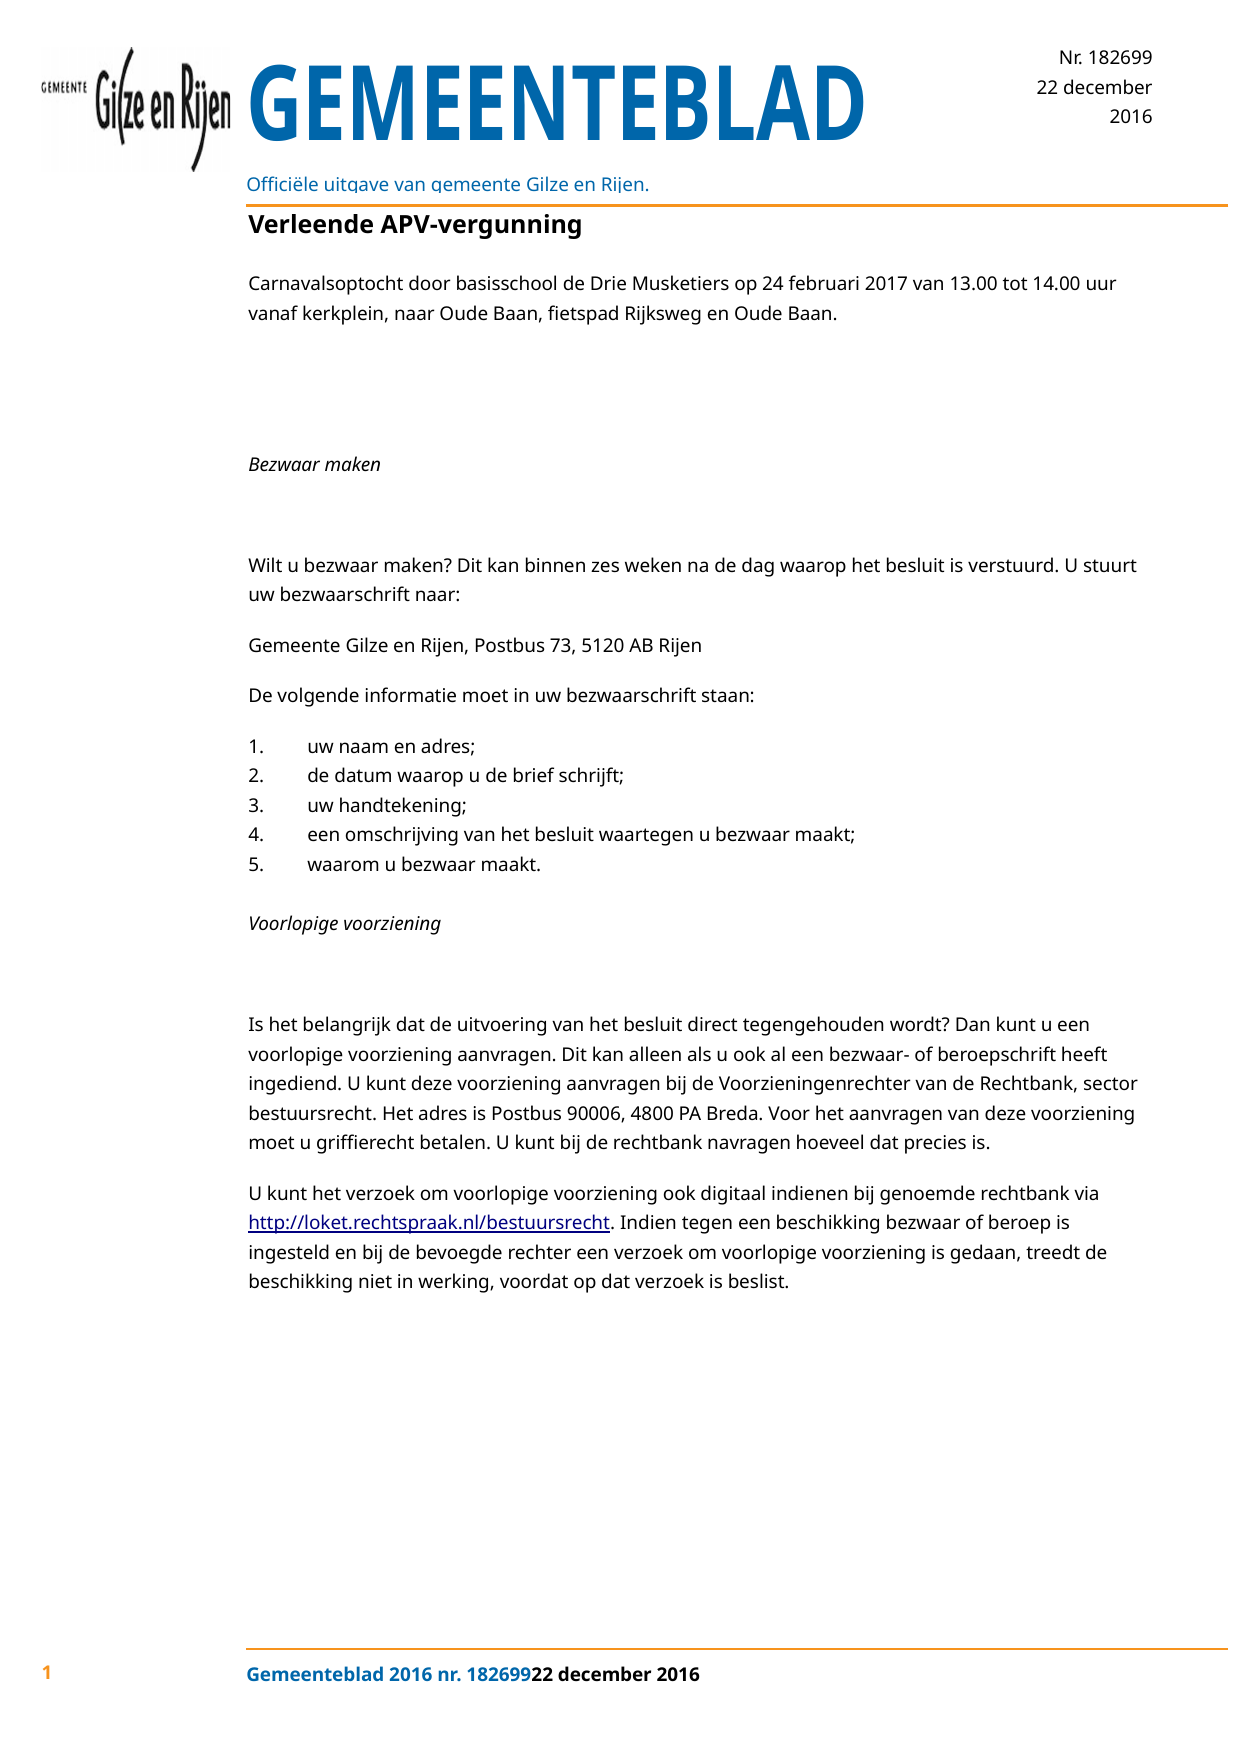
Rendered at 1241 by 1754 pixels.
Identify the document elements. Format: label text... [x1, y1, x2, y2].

list uw naam en adres; [248, 733, 1152, 758]
text Is het belangrijk dat de uitvoering van het besluit direct tegengehouden wordt? Dan kunt u een voorlopige voorziening aanvragen. Dit kan alleen als u ook al een bezwaar- of beroepschrift heeft ingediend. U kunt deze voorziening aanvragen bij de Voorzieningenrechter van de Rechtbank, sector bestuursrecht. Het adres is Postbus 90006, 4800 PA Breda. Voor het aanvragen van deze voorziening moet u griffierecht betalen. U kunt bij de rechtbank navragen hoeveel dat precies is. [248, 1011, 1152, 1155]
list een omschrijving van het besluit waartegen u bezwaar maakt; [248, 822, 1152, 847]
text Voorlopige voorziening [248, 910, 1152, 936]
text Verleende APV-vergunning [248, 207, 1152, 241]
list uw handtekening; [248, 792, 1152, 818]
list waarom u bezwaar maakt. [248, 851, 1152, 877]
text Gemeente Gilze en Rijen, Postbus 73, 5120 AB Rijen [248, 632, 1152, 658]
list de datum waarop u de brief schrijft; [248, 762, 1152, 788]
picture [41, 47, 231, 172]
text Carnavalsoptocht door basisschool de Drie Musketiers op 24 februari 2017 van 13.00 tot 14.00 uur vanaf kerkplein, naar Oude Baan, fietspad Rijksweg en Oude Baan. [248, 270, 1152, 326]
text De volgende informatie moet in uw bezwaarschrift staan: [248, 682, 1152, 708]
text Wilt u bezwaar maken? Dit kan binnen zes weken na de dag waarop het besluit is verstuurd. U stuurt uw bezwaarschrift naar: [248, 552, 1152, 607]
text U kunt het verzoek om voorlopige voorziening ook digitaal indienen bij genoemde rechtbank via http://loket.rechtspraak.nl/bestuursrecht. Indien tegen een beschikking bezwaar of beroep is ingesteld en bij de bevoegde rechter een verzoek om voorlopige voorziening is gedaan, treedt de beschikking niet in werking, voordat op dat verzoek is beslist. [248, 1180, 1152, 1294]
text Bezwaar maken [248, 451, 1152, 477]
